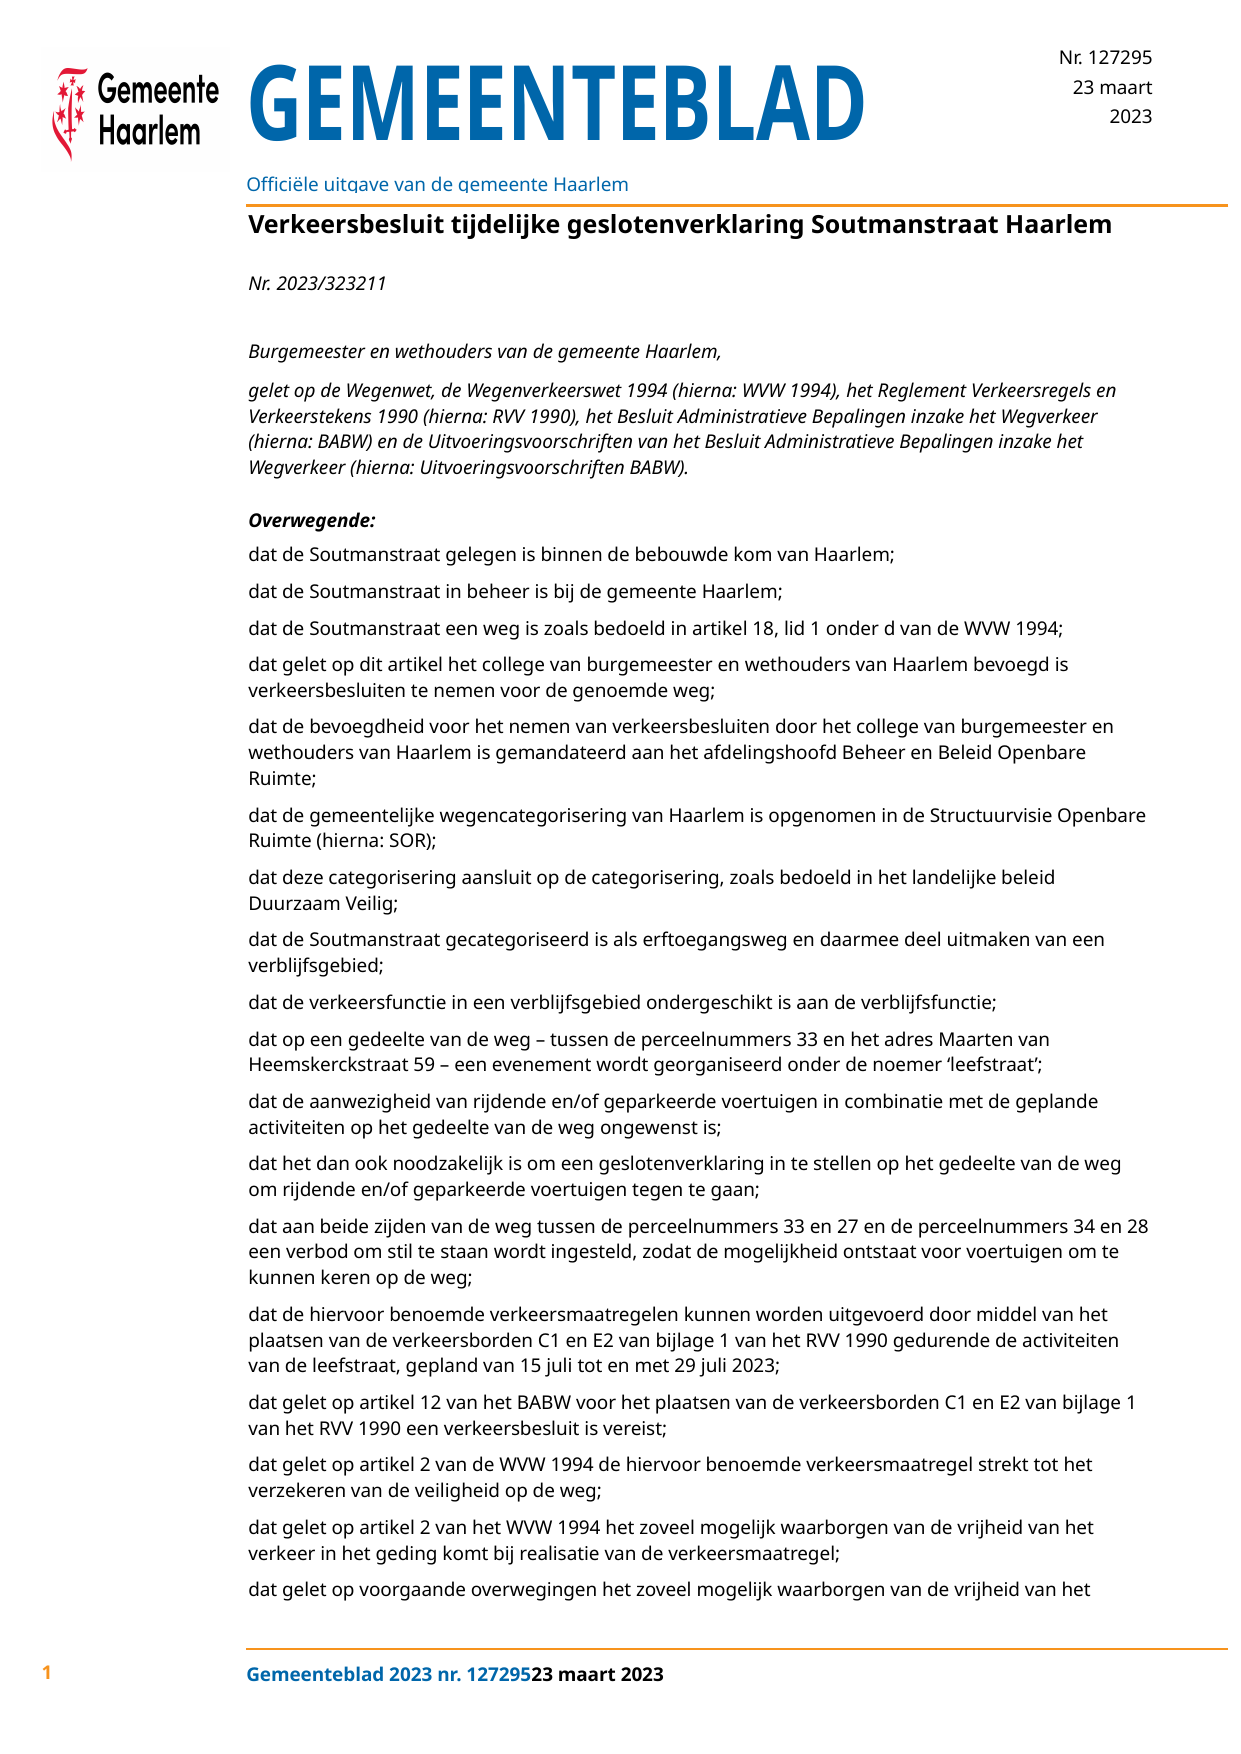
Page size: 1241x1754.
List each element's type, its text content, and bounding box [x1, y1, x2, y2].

text dat aan beide zijden van de weg tussen de perceelnummers 33 en 27 en de perceelnummers 34 en 28 een verbod om stil te staan wordt ingesteld, zodat de mogelijkheid ontstaat voor voertuigen om te kunnen keren op de weg; [248, 1213, 1152, 1290]
text Overwegende: [248, 507, 1152, 533]
text dat de Soutmanstraat in beheer is bij de gemeente Haarlem; [248, 578, 1152, 604]
text dat gelet op artikel 2 van de WVW 1994 de hiervoor benoemde verkeersmaatregel strekt tot het verzekeren van de veiligheid op de weg; [248, 1452, 1152, 1503]
text dat de gemeentelijke wegencategorisering van Haarlem is opgenomen in de Structuurvisie Openbare Ruimte (hierna: SOR); [248, 802, 1152, 853]
text dat het dan ook noodzakelijk is om een geslotenverklaring in te stellen op het gedeelte van de weg om rijdende en/of geparkeerde voertuigen tegen te gaan; [248, 1151, 1152, 1202]
text dat op een gedeelte van de weg – tussen de perceelnummers 33 en het adres Maarten van Heemskerckstraat 59 – een evenement wordt georganiseerd onder de noemer ‘leefstraat’; [248, 1026, 1152, 1077]
text dat de bevoegdheid voor het nemen van verkeersbesluiten door het college van burgemeester en wethouders van Haarlem is gemandateerd aan het afdelingshoofd Beheer en Beleid Openbare Ruimte; [248, 714, 1152, 791]
text dat gelet op artikel 2 van het WVW 1994 het zoveel mogelijk waarborgen van de vrijheid van het verkeer in het geding komt bij realisatie van de verkeersmaatregel; [248, 1514, 1152, 1565]
text dat de aanwezigheid van rijdende en/of geparkeerde voertuigen in combinatie met de geplande activiteiten op het gedeelte van de weg ongewenst is; [248, 1088, 1152, 1139]
text Nr. 2023/323211 [248, 270, 1152, 296]
text dat gelet op artikel 12 van het BABW voor het plaatsen van de verkeersborden C1 en E2 van bijlage 1 van het RVV 1990 een verkeersbesluit is vereist; [248, 1389, 1152, 1441]
text dat gelet op voorgaande overwegingen het zoveel mogelijk waarborgen van de vrijheid van het [248, 1576, 1152, 1602]
text gelet op de Wegenwet, de Wegenverkeerswet 1994 (hierna: WVW 1994), het Reglement Verkeersregels en Verkeerstekens 1990 (hierna: RVV 1990), het Besluit Administratieve Bepalingen inzake het Wegverkeer (hierna: BABW) en de Uitvoeringsvoorschriften van het Besluit Administratieve Bepalingen inzake het Wegverkeer (hierna: Uitvoeringsvoorschriften BABW). [248, 377, 1152, 480]
text dat de hiervoor benoemde verkeersmaatregelen kunnen worden uitgevoerd door middel van het plaatsen van de verkeersborden C1 en E2 van bijlage 1 van het RVV 1990 gedurende de activiteiten van de leefstraat, gepland van 15 juli tot en met 29 juli 2023; [248, 1301, 1152, 1378]
text dat de Soutmanstraat gecategoriseerd is als erftoegangsweg en daarmee deel uitmaken van een verblijfsgebied; [248, 927, 1152, 978]
text dat de Soutmanstraat gelegen is binnen de bebouwde kom van Haarlem; [248, 541, 1152, 567]
picture [41, 47, 231, 172]
text dat de Soutmanstraat een weg is zoals bedoeld in artikel 18, lid 1 onder d van de WVW 1994; [248, 615, 1152, 640]
text dat deze categorisering aansluit op de categorisering, zoals bedoeld in het landelijke beleid Duurzaam Veilig; [248, 864, 1152, 916]
text dat de verkeersfunctie in een verblijfsgebied ondergeschikt is aan de verblijfsfunctie; [248, 989, 1152, 1015]
text dat gelet op dit artikel het college van burgemeester en wethouders van Haarlem bevoegd is verkeersbesluiten te nemen voor de genoemde weg; [248, 651, 1152, 703]
text Verkeersbesluit tijdelijke geslotenverklaring Soutmanstraat Haarlem [248, 207, 1152, 241]
text Burgemeester en wethouders van de gemeente Haarlem, [248, 338, 1152, 364]
